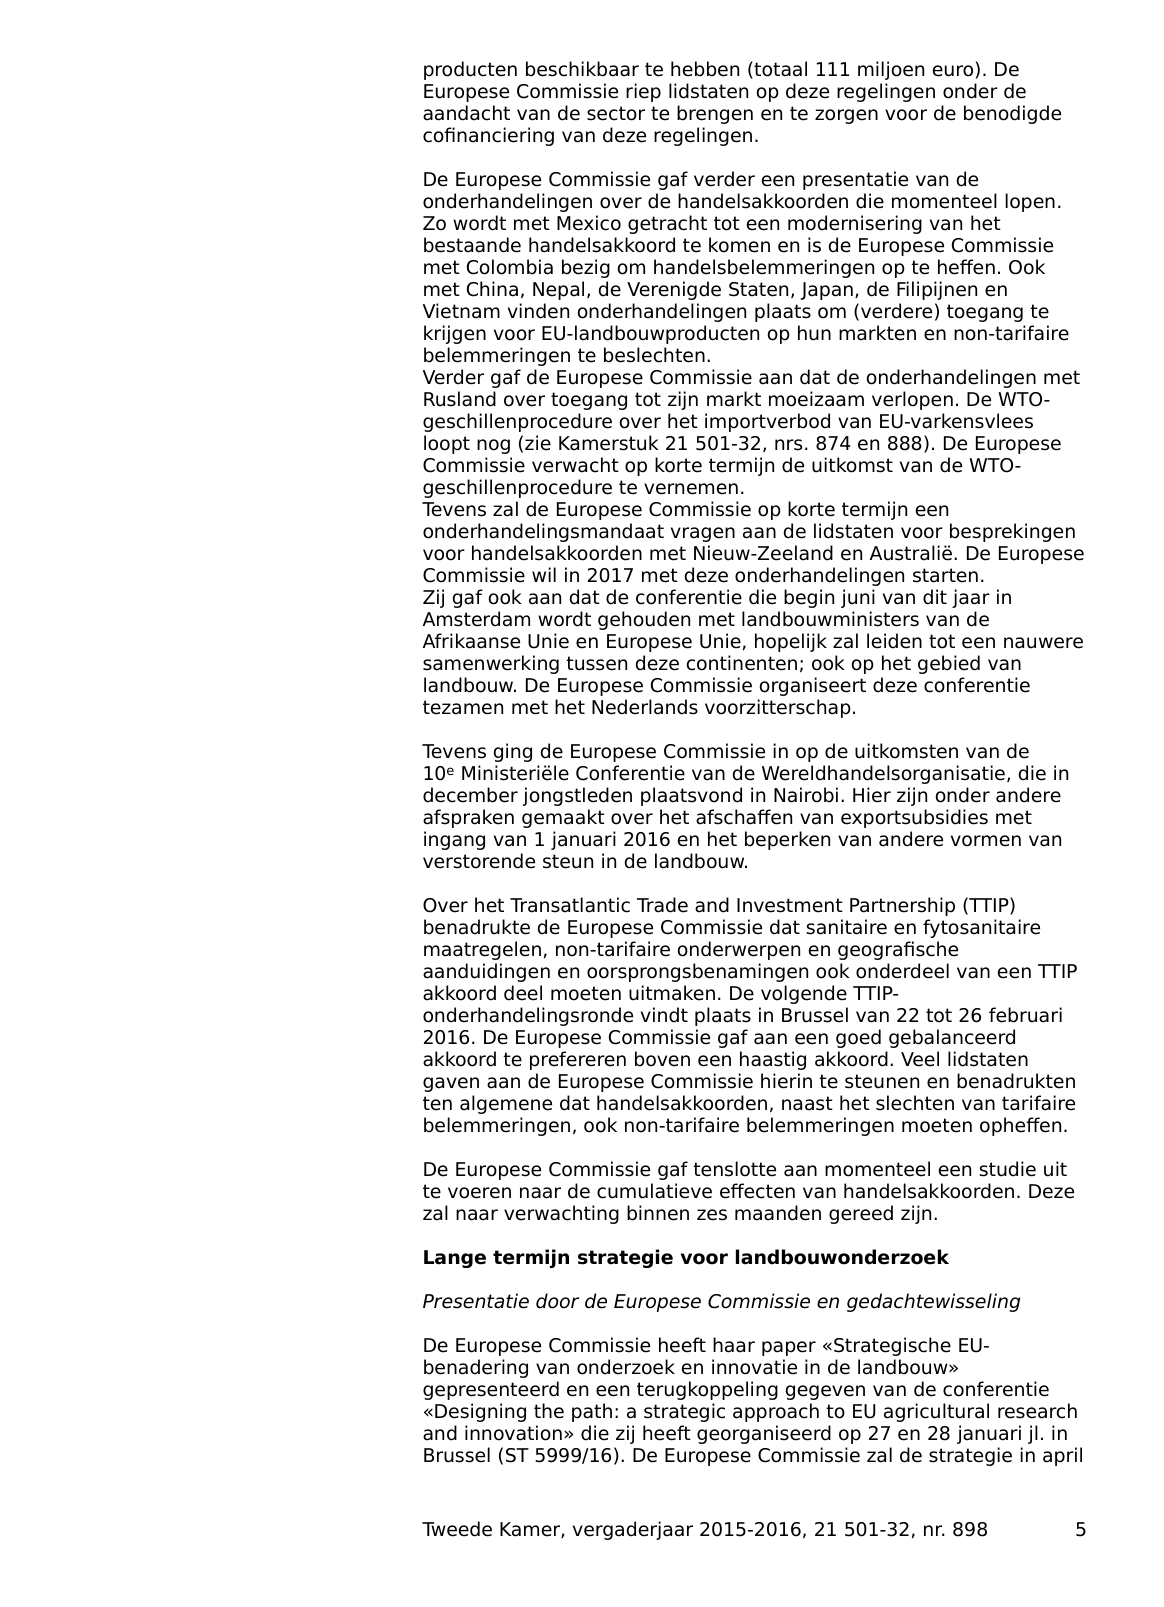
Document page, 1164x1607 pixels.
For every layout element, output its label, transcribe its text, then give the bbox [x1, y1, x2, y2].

text Tevens zal de Europese Commissie op korte termijn een onderhandelingsmandaat vragen aan de lidstaten voor besprekingen voor handelsakkoorden met Nieuw-Zeeland en Australië. De Europese Commissie wil in 2017 met deze onderhandelingen starten. [422, 499, 1087, 587]
text De Europese Commissie heeft haar paper «Strategische EU-benadering van onderzoek en innovatie in de landbouw» gepresenteerd en een terugkoppeling gegeven van de conferentie «Designing the path: a strategic approach to EU agricultural research and innovation» die zij heeft georganiseerd op 27 en 28 januari jl. in Brussel (ST 5999/16). De Europese Commissie zal de strategie in april [422, 1335, 1087, 1467]
text Verder gaf de Europese Commissie aan dat de onderhandelingen met Rusland over toegang tot zijn markt moeizaam verlopen. De WTO-geschillenprocedure over het importverbod van EU-varkensvlees loopt nog (zie Kamerstuk 21 501-32, nrs. 874 en 888). De Europese Commissie verwacht op korte termijn de uitkomst van de WTO-geschillenprocedure te vernemen. [422, 367, 1087, 499]
text De Europese Commissie gaf verder een presentatie van de onderhandelingen over de handelsakkoorden die momenteel lopen. Zo wordt met Mexico getracht tot een modernisering van het bestaande handelsakkoord te komen en is de Europese Commissie met Colombia bezig om handelsbelemmeringen op te heffen. Ook met China, Nepal, de Verenigde Staten, Japan, de Filipijnen en Vietnam vinden onderhandelingen plaats om (verdere) toegang te krijgen voor EU-landbouwproducten op hun markten en non-tarifaire belemmeringen te beslechten. [422, 169, 1087, 367]
text Over het Transatlantic Trade and Investment Partnership (TTIP) benadrukte de Europese Commissie dat sanitaire en fytosanitaire maatregelen, non-tarifaire onderwerpen en geografische aanduidingen en oorsprongsbenamingen ook onderdeel van een TTIP akkoord deel moeten uitmaken. De volgende TTIP-onderhandelingsronde vindt plaats in Brussel van 22 tot 26 februari 2016. De Europese Commissie gaf aan een goed gebalanceerd akkoord te prefereren boven een haastig akkoord. Veel lidstaten gaven aan de Europese Commissie hierin te steunen en benadrukten ten algemene dat handelsakkoorden, naast het slechten van tarifaire belemmeringen, ook non-tarifaire belemmeringen moeten opheffen. [422, 895, 1087, 1137]
text Presentatie door de Europese Commissie en gedachtewisseling [422, 1291, 1087, 1313]
text Tevens ging de Europese Commissie in op de uitkomsten van de 10e Ministeriële Conferentie van de Wereldhandelsorganisatie, die in december jongstleden plaatsvond in Nairobi. Hier zijn onder andere afspraken gemaakt over het afschaffen van exportsubsidies met ingang van 1 januari 2016 en het beperken van andere vormen van verstorende steun in de landbouw. [422, 741, 1087, 873]
text producten beschikbaar te hebben (totaal 111 miljoen euro). De Europese Commissie riep lidstaten op deze regelingen onder de aandacht van de sector te brengen en te zorgen voor de benodigde cofinanciering van deze regelingen. [422, 59, 1087, 147]
text Zij gaf ook aan dat de conferentie die begin juni van dit jaar in Amsterdam wordt gehouden met landbouwministers van de Afrikaanse Unie en Europese Unie, hopelijk zal leiden tot een nauwere samenwerking tussen deze continenten; ook op het gebied van landbouw. De Europese Commissie organiseert deze conferentie tezamen met het Nederlands voorzitterschap. [422, 587, 1087, 719]
subtitle Lange termijn strategie voor landbouwonderzoek [422, 1247, 1087, 1269]
text De Europese Commissie gaf tenslotte aan momenteel een studie uit te voeren naar de cumulatieve effecten van handelsakkoorden. Deze zal naar verwachting binnen zes maanden gereed zijn. [422, 1159, 1087, 1225]
